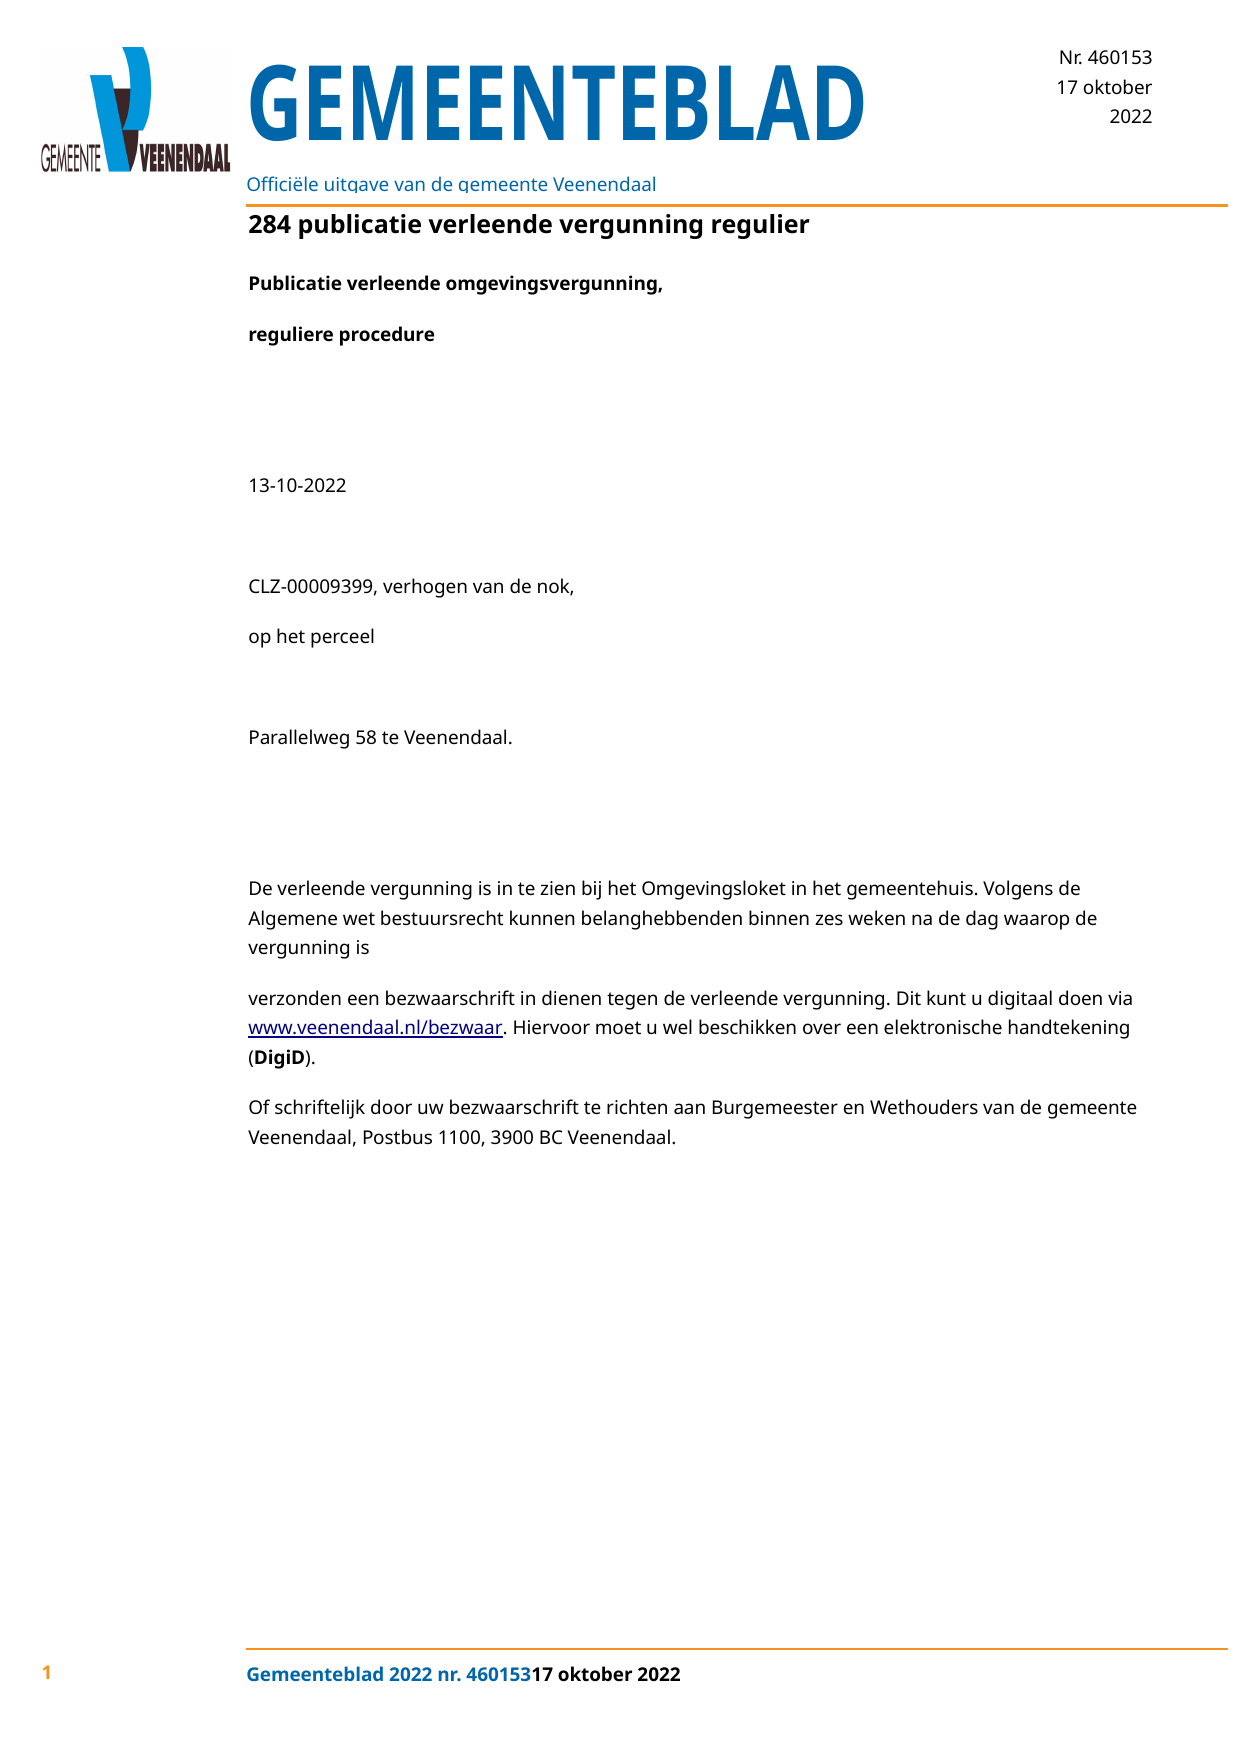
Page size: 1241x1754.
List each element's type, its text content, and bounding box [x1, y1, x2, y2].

picture [123, 47, 231, 172]
text De verleende vergunning is in te zien bij het Omgevingsloket in het gemeentehuis. Volgens de Algemene wet bestuursrecht kunnen belanghebbenden binnen zes weken na de dag waarop de vergunning is [248, 875, 1152, 960]
text 284 publicatie verleende vergunning regulier [248, 207, 1152, 241]
text reguliere procedure [248, 321, 1152, 346]
text Parallelweg 58 te Veenendaal. [248, 724, 1152, 750]
text Of schriftelijk door uw bezwaarschrift te richten aan Burgemeester en Wethouders van de gemeente Veenendaal, Postbus 1100, 3900 BC Veenendaal. [248, 1094, 1152, 1150]
text 13-10-2022 [248, 472, 1152, 498]
text op het perceel [248, 623, 1152, 649]
text Publicatie verleende omgevingsvergunning, [248, 270, 1152, 296]
text verzonden een bezwaarschrift in dienen tegen de verleende vergunning. Dit kunt u digitaal doen via www.veenendaal.nl/bezwaar. Hiervoor moet u wel beschikken over een elektronische handtekening (DigiD). [248, 985, 1152, 1070]
text CLZ-00009399, verhogen van de nok, [248, 573, 1152, 598]
picture [41, 47, 130, 172]
